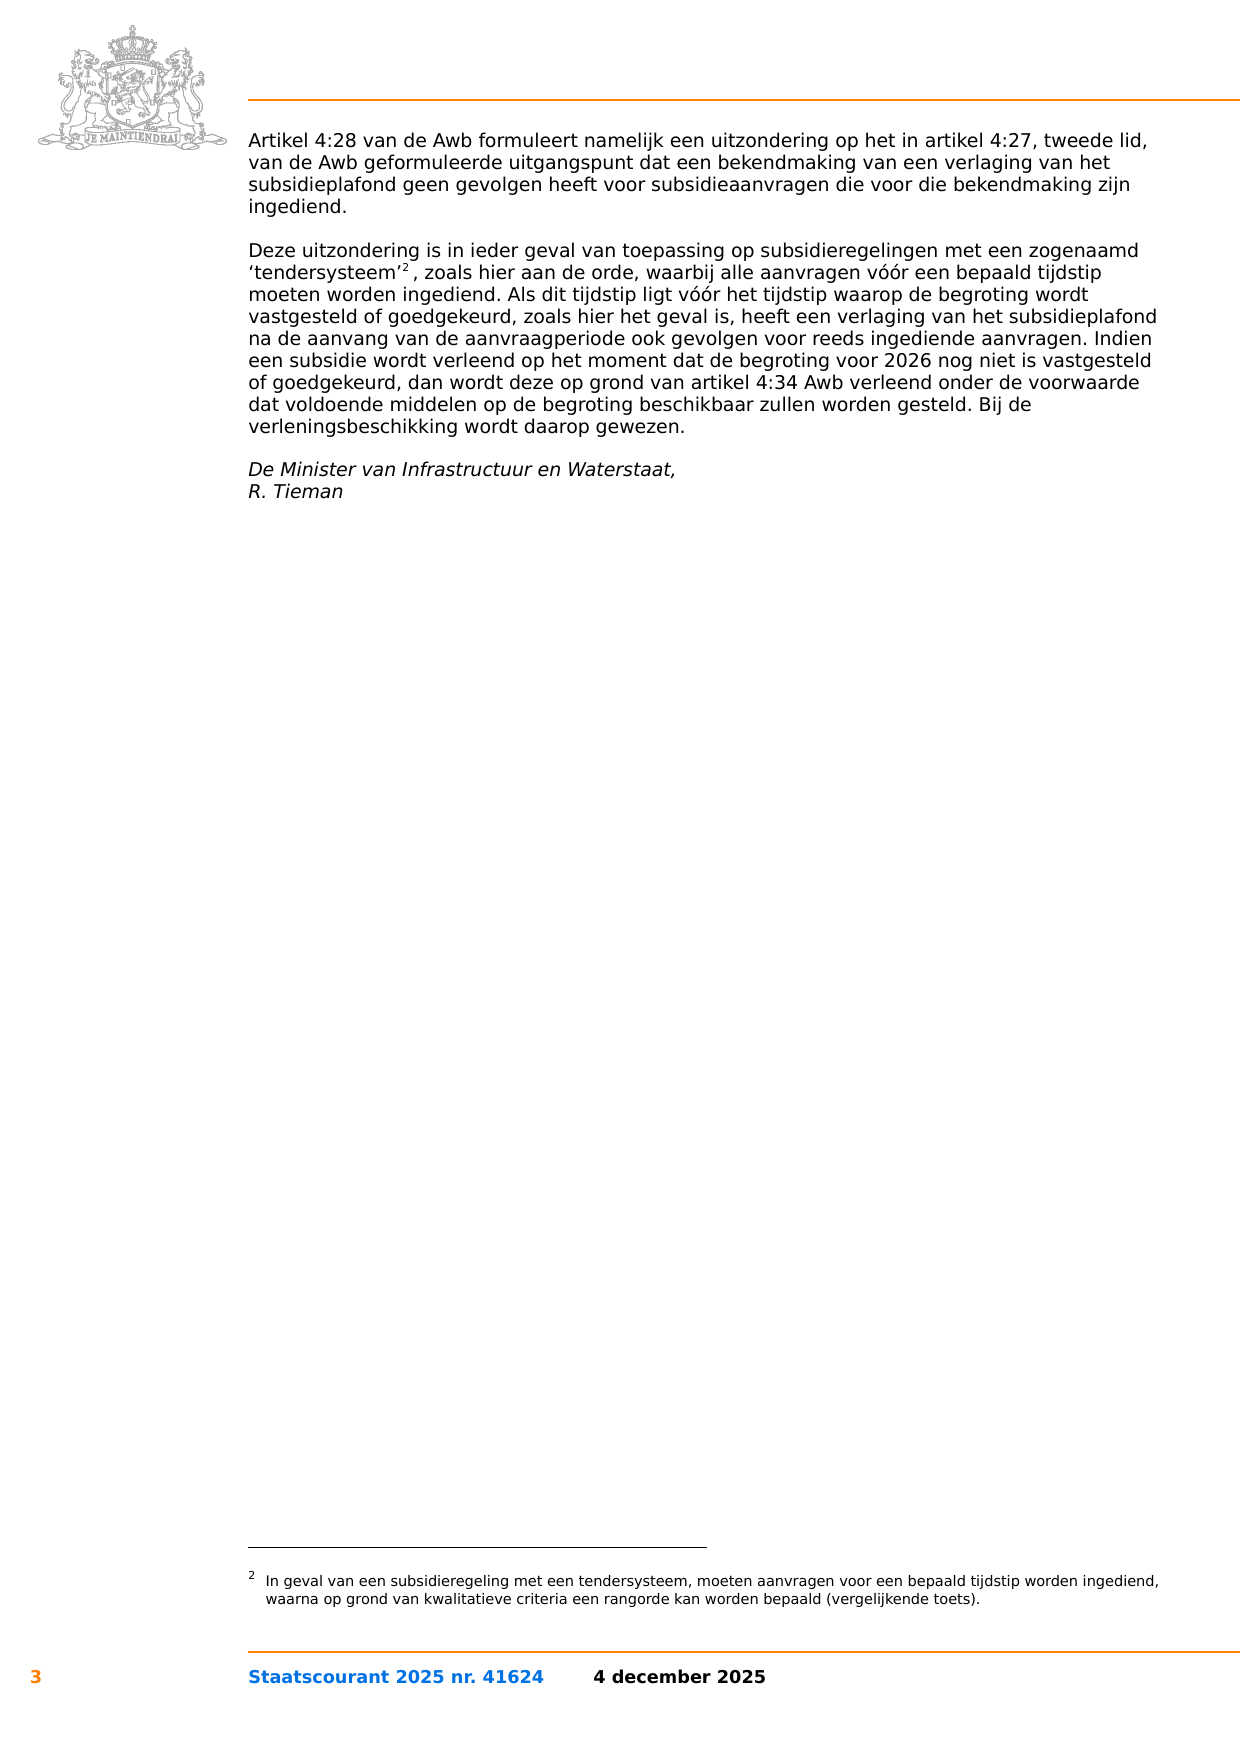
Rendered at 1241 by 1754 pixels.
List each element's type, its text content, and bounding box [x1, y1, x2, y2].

text De Minister van Infrastructuur en Waterstaat, R. Tieman [248, 459, 1163, 503]
text In geval van een subsidieregeling met een tendersysteem, moeten aanvragen voor een bepaald tijdstip worden ingediend, waarna op grond van kwalitatieve criteria een rangorde kan worden bepaald (vergelijkende toets). [248, 1569, 1163, 1608]
picture [38, 25, 227, 150]
text Deze uitzondering is in ieder geval van toepassing op subsidieregelingen met een zogenaamd ‘tendersysteem’, zoals hier aan de orde, waarbij alle aanvragen vóór een bepaald tijdstip moeten worden ingediend. Als dit tijdstip ligt vóór het tijdstip waarop de begroting wordt vastgesteld of goedgekeurd, zoals hier het geval is, heeft een verlaging van het subsidieplafond na de aanvang van de aanvraagperiode ook gevolgen voor reeds ingediende aanvragen. Indien een subsidie wordt verleend op het moment dat de begroting voor 2026 nog niet is vastgesteld of goedgekeurd, dan wordt deze op grond van artikel 4:34 Awb verleend onder de voorwaarde dat voldoende middelen op de begroting beschikbaar zullen worden gesteld. Bij de verleningsbeschikking wordt daarop gewezen. [248, 240, 1163, 437]
text Artikel 4:28 van de Awb formuleert namelijk een uitzondering op het in artikel 4:27, tweede lid, van de Awb geformuleerde uitgangspunt dat een bekendmaking van een verlaging van het subsidieplafond geen gevolgen heeft voor subsidieaanvragen die voor die bekendmaking zijn ingediend. [248, 130, 1163, 218]
